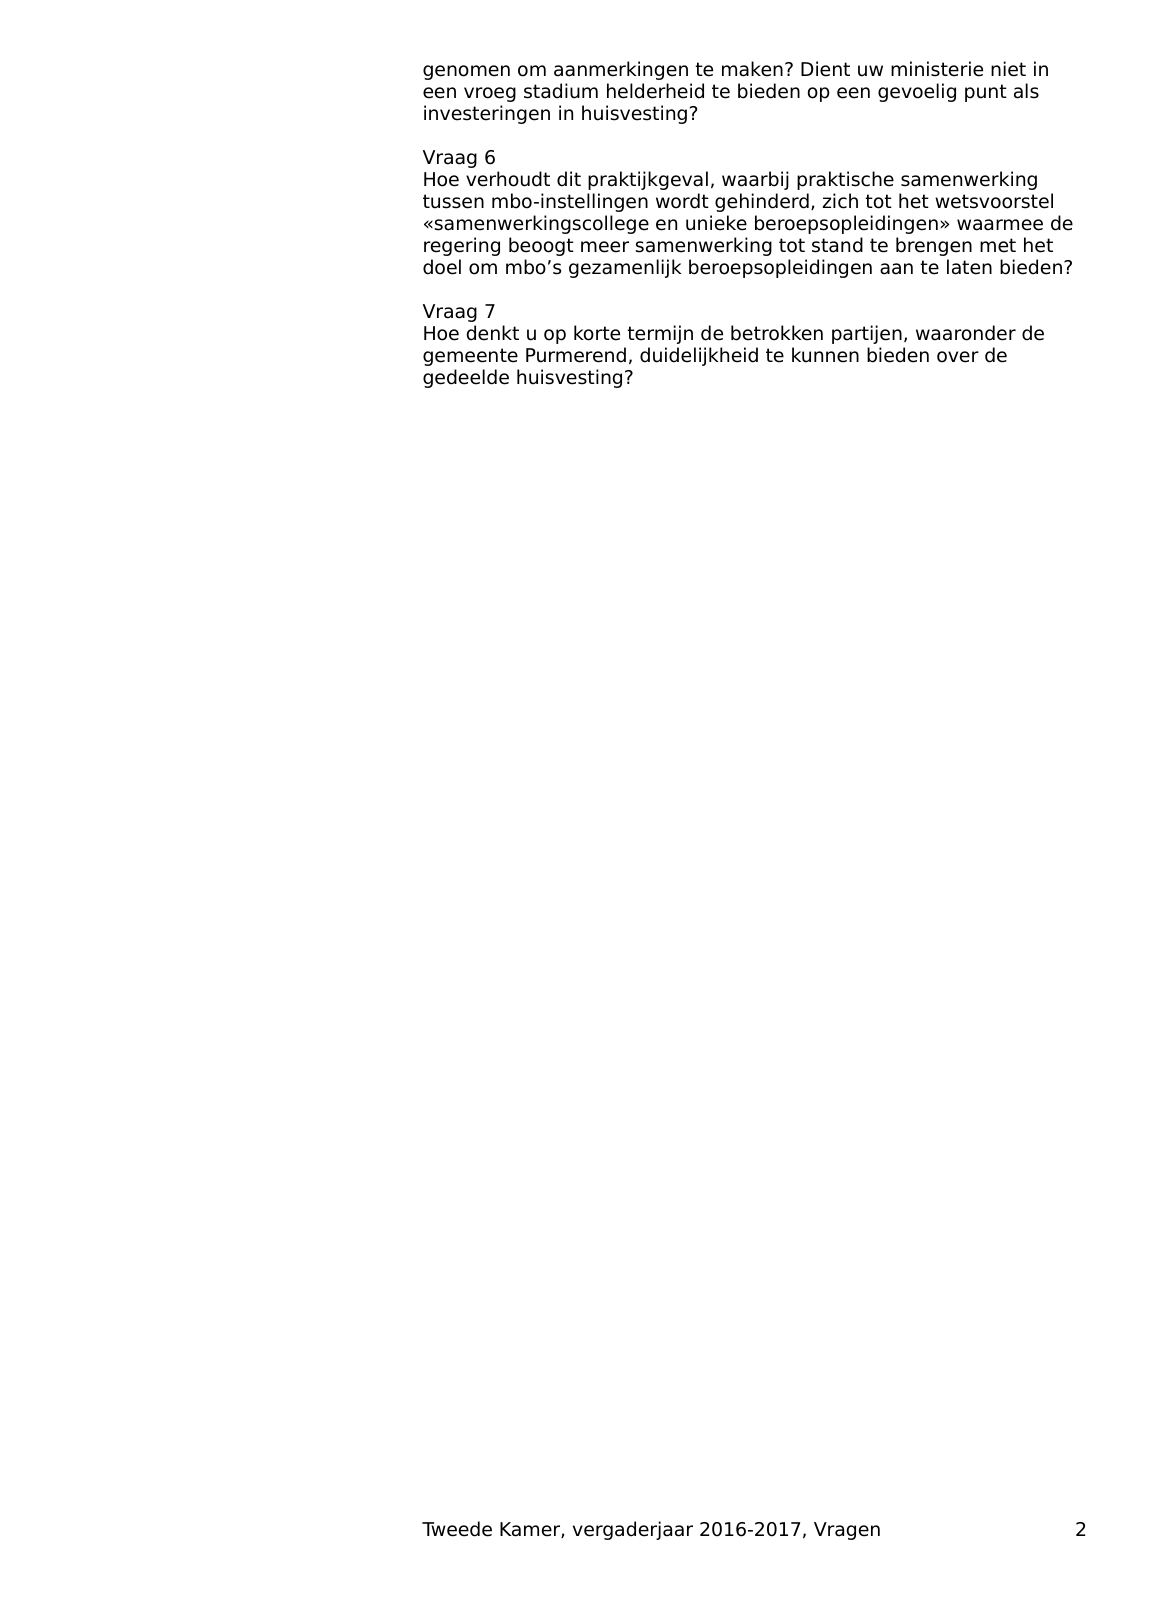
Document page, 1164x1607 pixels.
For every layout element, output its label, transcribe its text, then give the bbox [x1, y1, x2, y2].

text Hoe verhoudt dit praktijkgeval, waarbij praktische samenwerking tussen mbo-instellingen wordt gehinderd, zich tot het wetsvoorstel «samenwerkingscollege en unieke beroepsopleidingen» waarmee de regering beoogt meer samenwerking tot stand te brengen met het doel om mbo’s gezamenlijk beroepsopleidingen aan te laten bieden? [422, 169, 1087, 279]
text genomen om aanmerkingen te maken? Dient uw ministerie niet in een vroeg stadium helderheid te bieden op een gevoelig punt als investeringen in huisvesting? [422, 59, 1087, 125]
text Vraag 7 [422, 301, 1087, 323]
text Vraag 6 [422, 147, 1087, 169]
text Hoe denkt u op korte termijn de betrokken partijen, waaronder de gemeente Purmerend, duidelijkheid te kunnen bieden over de gedeelde huisvesting? [422, 323, 1087, 389]
